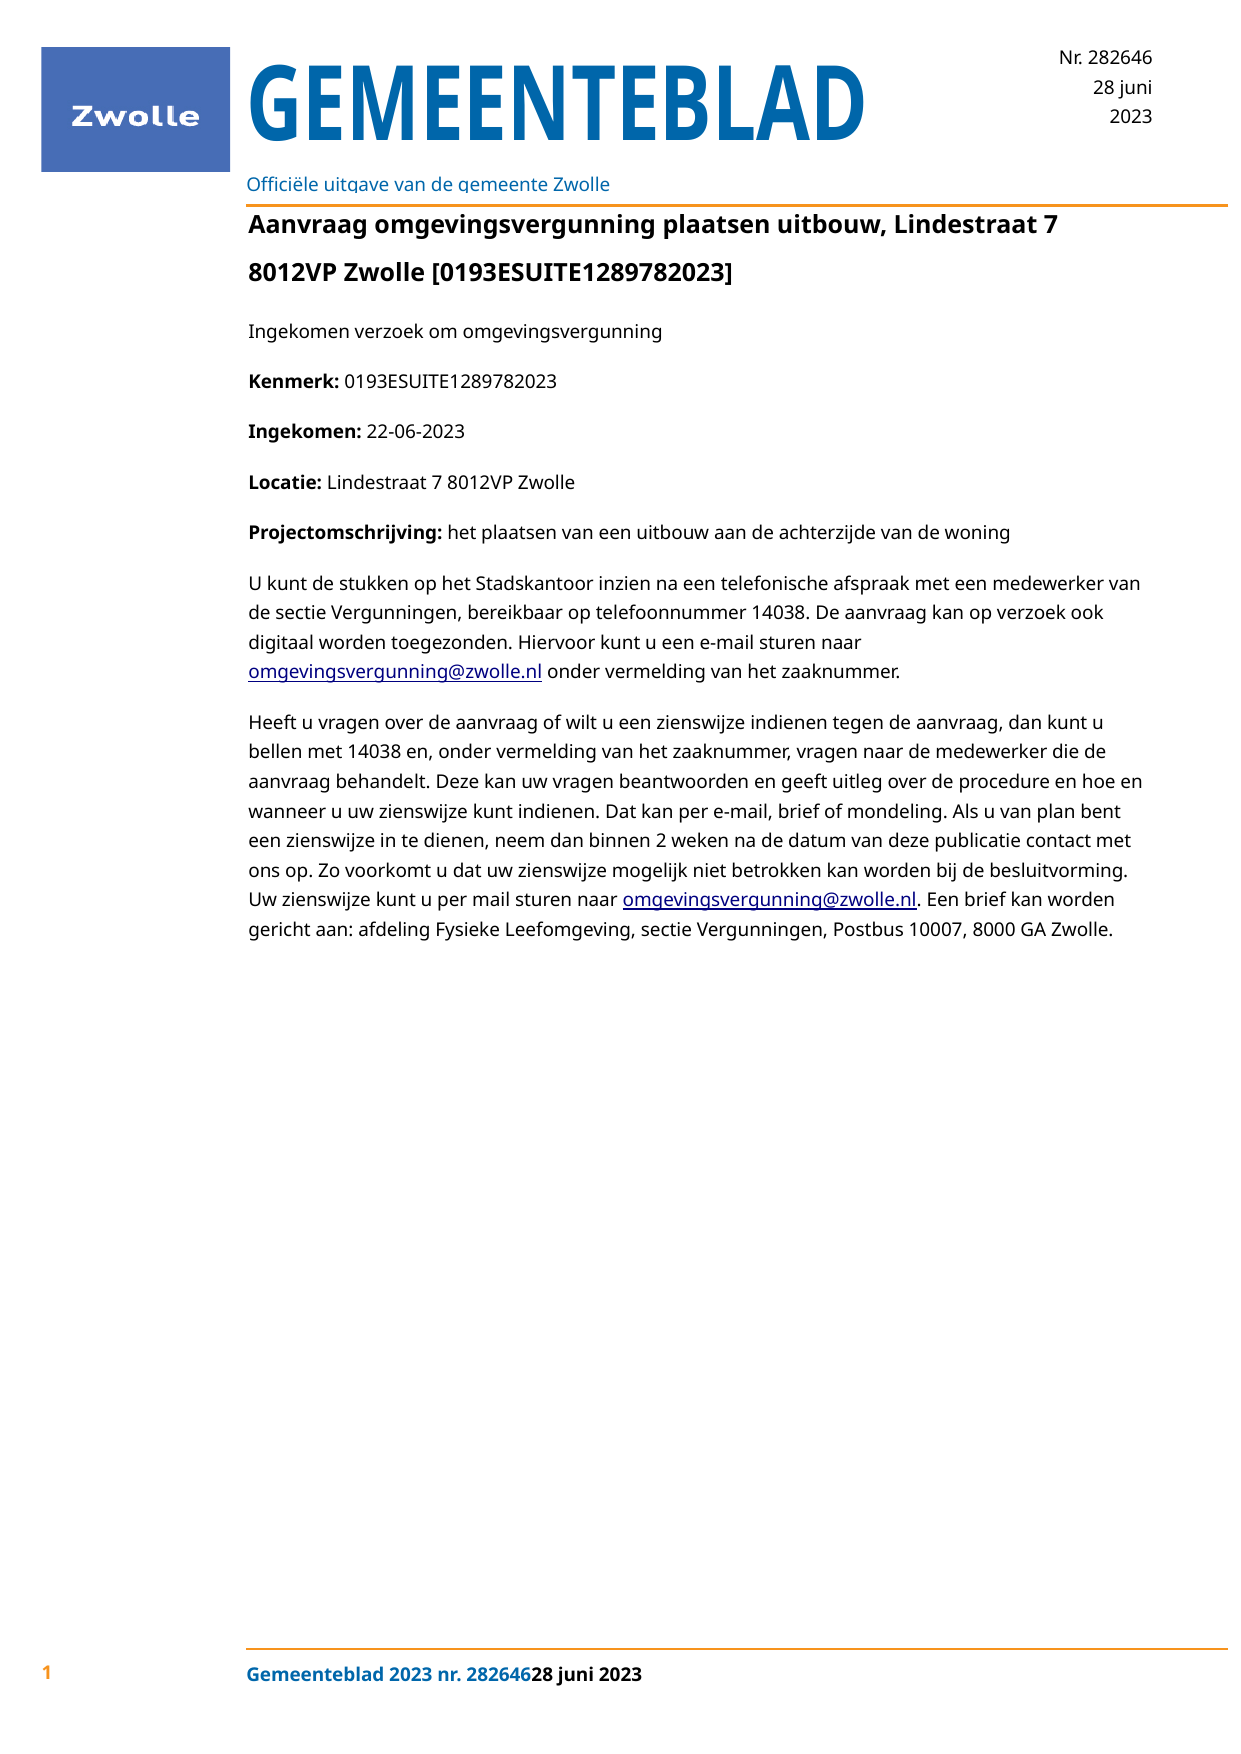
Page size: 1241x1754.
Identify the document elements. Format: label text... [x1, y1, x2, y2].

text Projectomschrijving: het plaatsen van een uitbouw aan de achterzijde van de woning [248, 519, 1152, 545]
text U kunt de stukken op het Stadskantoor inzien na een telefonische afspraak met een medewerker van de sectie Vergunningen, bereikbaar op telefoonnummer 14038. De aanvraag kan op verzoek ook digitaal worden toegezonden. Hiervoor kunt u een e-mail sturen naar omgevingsvergunning@zwolle.nl onder vermelding van het zaaknummer. [248, 570, 1152, 684]
text Kenmerk: 0193ESUITE1289782023 [248, 368, 1152, 394]
text Locatie: Lindestraat 7 8012VP Zwolle [248, 469, 1152, 495]
text Aanvraag omgevingsvergunning plaatsen uitbouw, Lindestraat 7 8012VP Zwolle [0193ESUITE1289782023] [248, 207, 1152, 288]
text Heeft u vragen over de aanvraag of wilt u een zienswijze indienen tegen de aanvraag, dan kunt u bellen met 14038 en, onder vermelding van het zaaknummer, vragen naar de medewerker die de aanvraag behandelt. Deze kan uw vragen beantwoorden en geeft uitleg over de procedure en hoe en wanneer u uw zienswijze kunt indienen. Dat kan per e-mail, brief of mondeling. Als u van plan bent een zienswijze in te dienen, neem dan binnen 2 weken na de datum van deze publicatie contact met ons op. Zo voorkomt u dat uw zienswijze mogelijk niet betrokken kan worden bij de besluitvorming. Uw zienswijze kunt u per mail sturen naar omgevingsvergunning@zwolle.nl. Een brief kan worden gericht aan: afdeling Fysieke Leefomgeving, sectie Vergunningen, Postbus 10007, 8000 GA Zwolle. [248, 709, 1152, 942]
picture [41, 47, 231, 172]
text Ingekomen verzoek om omgevingsvergunning [248, 318, 1152, 344]
text Ingekomen: 22-06-2023 [248, 419, 1152, 444]
